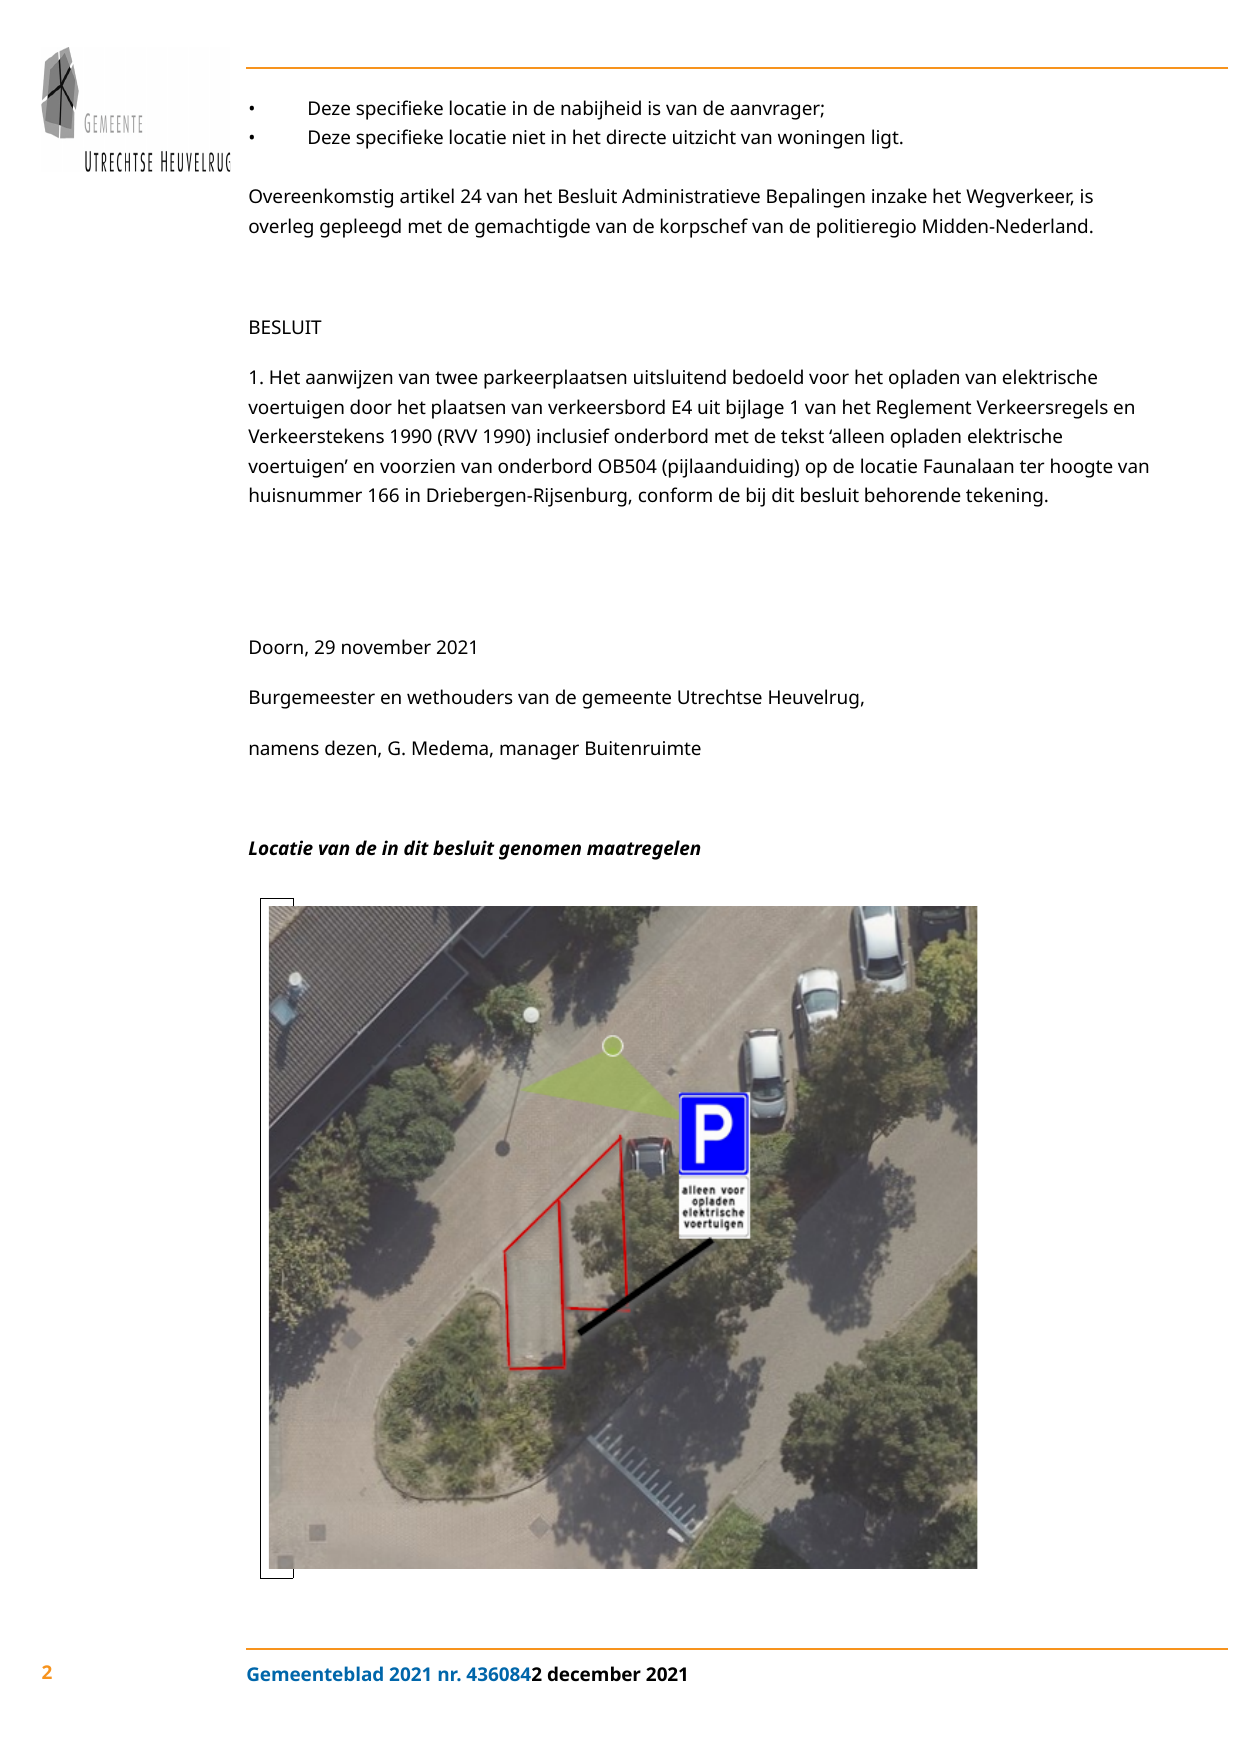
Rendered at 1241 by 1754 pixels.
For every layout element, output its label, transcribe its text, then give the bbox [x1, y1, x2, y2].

text Overeenkomstig artikel 24 van het Besluit Administratieve Bepalingen inzake het Wegverkeer, is overleg gepleegd met de gemachtigde van de korpschef van de politieregio Midden-Nederland. [248, 183, 1152, 239]
picture [268, 906, 978, 1569]
text BESLUIT [248, 314, 1152, 340]
text Doorn, 29 november 2021 [248, 634, 1152, 660]
list Deze specifieke locatie niet in het directe uitzicht van woningen ligt. [248, 124, 1152, 150]
text namens dezen, G. Medema, manager Buitenruimte [248, 735, 1152, 761]
text Burgemeester en wethouders van de gemeente Utrechtse Heuvelrug, [248, 684, 1152, 710]
list Deze specifieke locatie in de nabijheid is van de aanvrager; [248, 95, 1152, 121]
text Locatie van de in dit besluit genomen maatregelen [248, 836, 1152, 861]
text 1. Het aanwijzen van twee parkeerplaatsen uitsluitend bedoeld voor het opladen van elektrische voertuigen door het plaatsen van verkeersbord E4 uit bijlage 1 van het Reglement Verkeersregels en Verkeerstekens 1990 (RVV 1990) inclusief onderbord met de tekst ‘alleen opladen elektrische voertuigen’ en voorzien van onderbord OB504 (pijlaanduiding) op de locatie Faunalaan ter hoogte van huisnummer 166 in Driebergen-Rijsenburg, conform de bij dit besluit behorende tekening. [248, 364, 1152, 508]
picture [41, 47, 231, 172]
